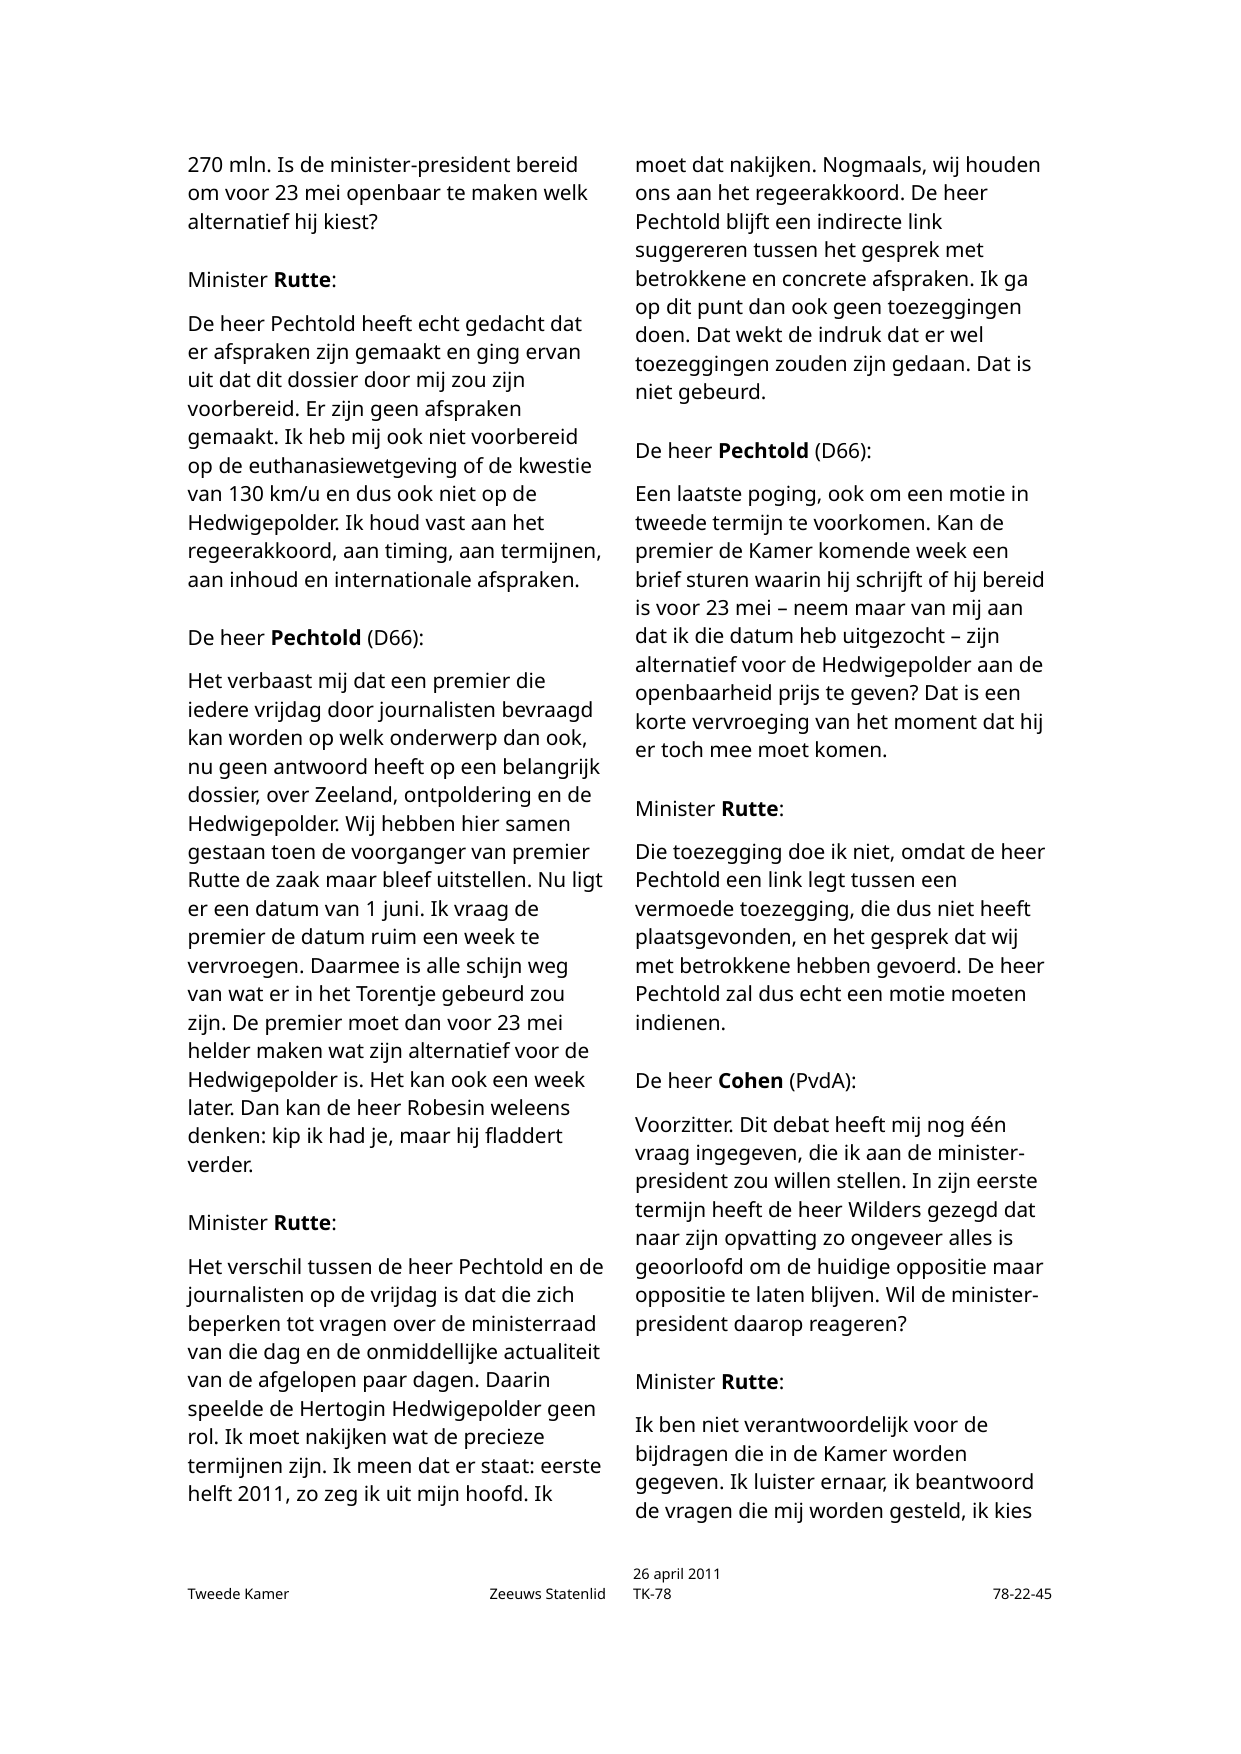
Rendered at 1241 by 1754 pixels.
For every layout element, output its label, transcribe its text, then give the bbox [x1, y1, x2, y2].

text Minister Rutte: [635, 1367, 1053, 1396]
text De heer Pechtold (D66): [187, 623, 605, 652]
text 270 mln. Is de minister-president bereid om voor 23 mei openbaar te maken welk alternatief hij kiest? [187, 150, 605, 235]
text Ik ben niet verantwoordelijk voor de bijdragen die in de Kamer worden gegeven. Ik luister ernaar, ik beantwoord de vragen die mij worden gesteld, ik kies [635, 1411, 1053, 1524]
text Een laatste poging, ook om een motie in tweede termijn te voorkomen. Kan de premier de Kamer komende week een brief sturen waarin hij schrijft of hij bereid is voor 23 mei – neem maar van mij aan dat ik die datum heb uitgezocht – zijn alternatief voor de Hedwigepolder aan de openbaarheid prijs te geven? Dat is een korte vervroeging van het moment dat hij er toch mee moet komen. [635, 479, 1053, 764]
text moet dat nakijken. Nogmaals, wij houden ons aan het regeerakkoord. De heer Pechtold blijft een indirecte link suggereren tussen het gesprek met betrokkene en concrete afspraken. Ik ga op dit punt dan ook geen toezeggingen doen. Dat wekt de indruk dat er wel toezeggingen zouden zijn gedaan. Dat is niet gebeurd. [635, 150, 1053, 406]
text De heer Cohen (PvdA): [635, 1066, 1053, 1095]
text Het verbaast mij dat een premier die iedere vrijdag door journalisten bevraagd kan worden op welk onderwerp dan ook, nu geen antwoord heeft op een belangrijk dossier, over Zeeland, ontpoldering en de Hedwigepolder. Wij hebben hier samen gestaan toen de voorganger van premier Rutte de zaak maar bleef uitstellen. Nu ligt er een datum van 1 juni. Ik vraag de premier de datum ruim een week te vervroegen. Daarmee is alle schijn weg van wat er in het Torentje gebeurd zou zijn. De premier moet dan voor 23 mei helder maken wat zijn alternatief voor de Hedwigepolder is. Het kan ook een week later. Dan kan de heer Robesin weleens denken: kip ik had je, maar hij fladdert verder. [187, 667, 605, 1178]
text Het verschil tussen de heer Pechtold en de journalisten op de vrijdag is dat die zich beperken tot vragen over de ministerraad van die dag en de onmiddellijke actualiteit van de afgelopen paar dagen. Daarin speelde de Hertogin Hedwigepolder geen rol. Ik moet nakijken wat de precieze termijnen zijn. Ik meen dat er staat: eerste helft 2011, zo zeg ik uit mijn hoofd. Ik [187, 1252, 605, 1508]
text Die toezegging doe ik niet, omdat de heer Pechtold een link legt tussen een vermoede toezegging, die dus niet heeft plaatsgevonden, en het gesprek dat wij met betrokkene hebben gevoerd. De heer Pechtold zal dus echt een motie moeten indienen. [635, 837, 1053, 1036]
text Minister Rutte: [187, 1208, 605, 1237]
text Minister Rutte: [635, 794, 1053, 822]
text De heer Pechtold heeft echt gedacht dat er afspraken zijn gemaakt en ging ervan uit dat dit dossier door mij zou zijn voorbereid. Er zijn geen afspraken gemaakt. Ik heb mij ook niet voorbereid op de euthanasiewetgeving of de kwestie van 130 km/u en dus ook niet op de Hedwigepolder. Ik houd vast aan het regeerakkoord, aan timing, aan termijnen, aan inhoud en internationale afspraken. [187, 309, 605, 593]
text Minister Rutte: [187, 265, 605, 294]
text Voorzitter. Dit debat heeft mij nog één vraag ingegeven, die ik aan de minister-president zou willen stellen. In zijn eerste termijn heeft de heer Wilders gezegd dat naar zijn opvatting zo ongeveer alles is geoorloofd om de huidige oppositie maar oppositie te laten blijven. Wil de minister-president daarop reageren? [635, 1110, 1053, 1337]
text De heer Pechtold (D66): [635, 436, 1053, 464]
